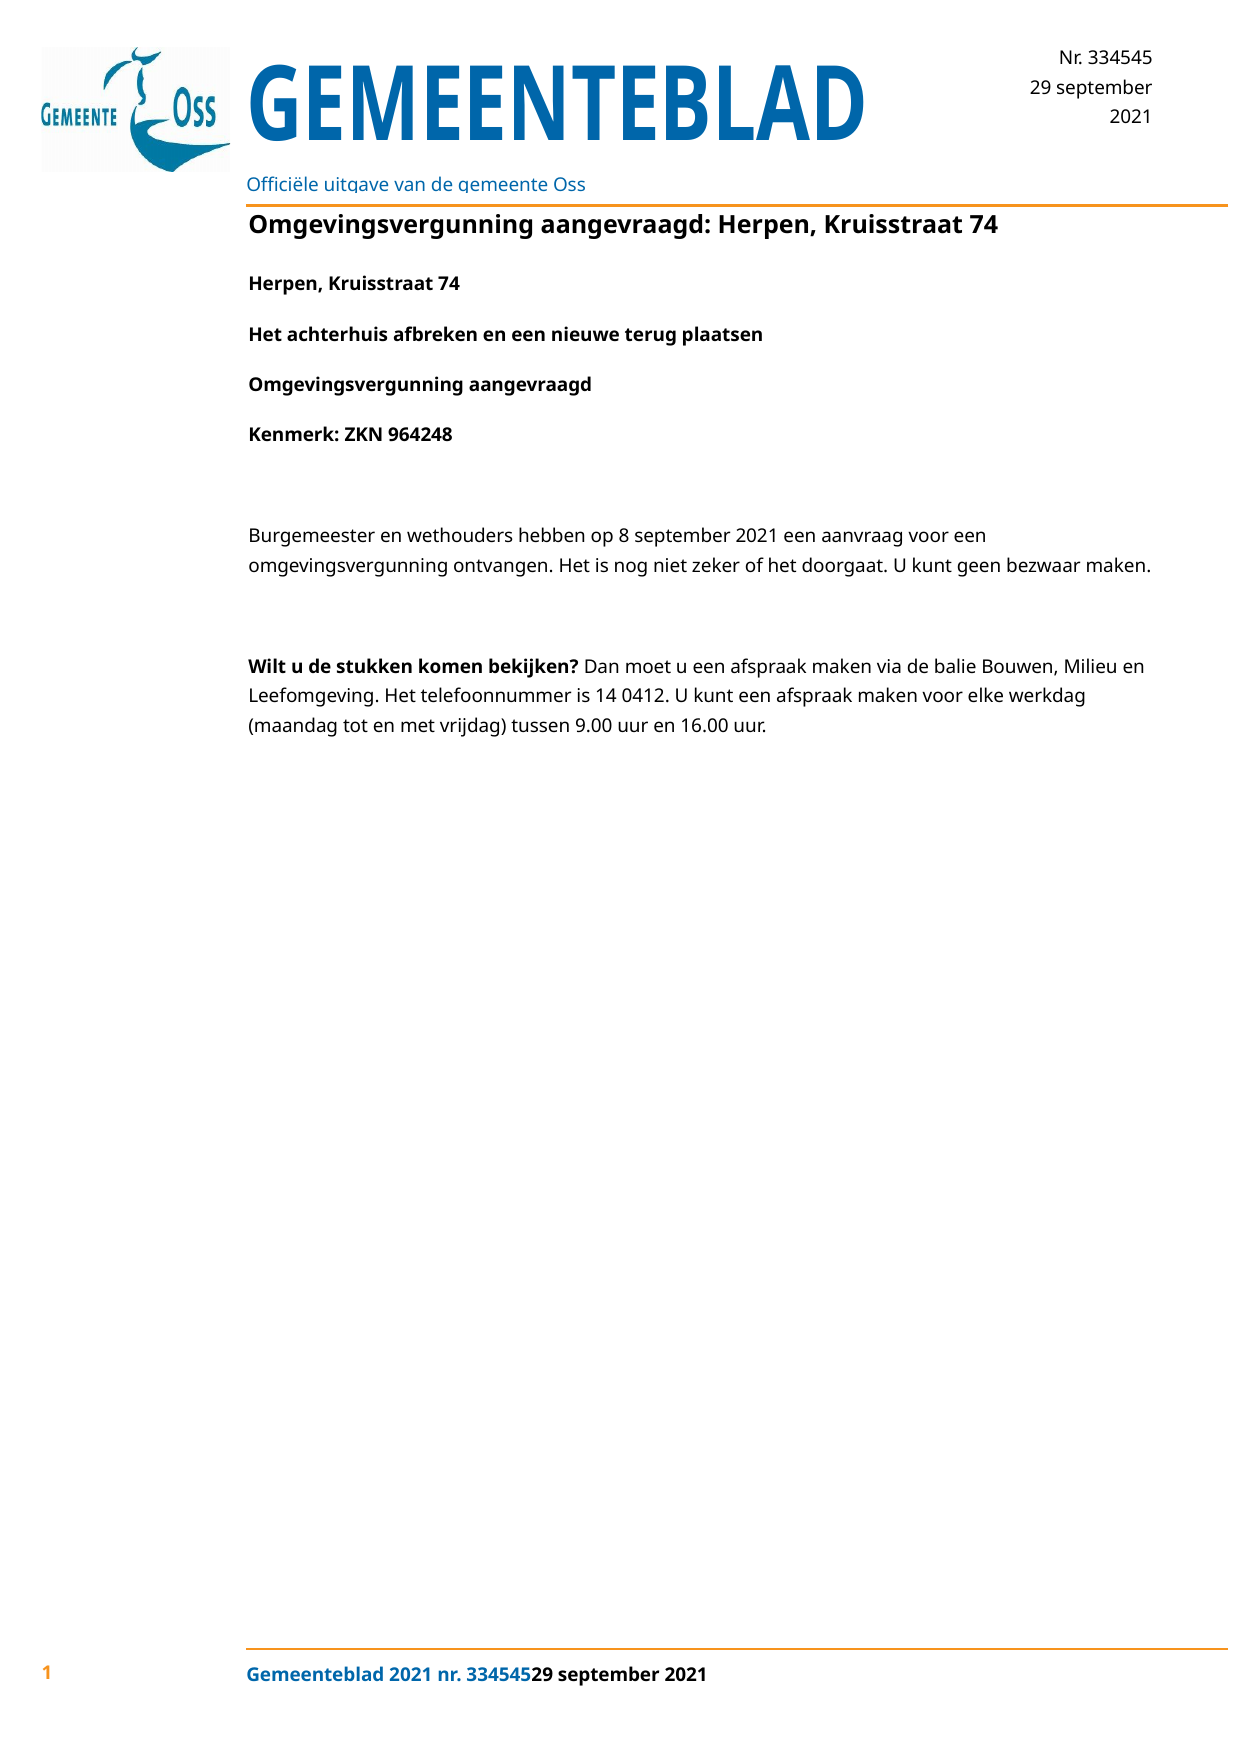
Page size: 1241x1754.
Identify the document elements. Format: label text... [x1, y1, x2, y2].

text Omgevingsvergunning aangevraagd: Herpen, Kruisstraat 74 [248, 207, 1152, 241]
text Wilt u de stukken komen bekijken? Dan moet u een afspraak maken via de balie Bouwen, Milieu en Leefomgeving. Het telefoonnummer is 14 0412. U kunt een afspraak maken voor elke werkdag (maandag tot en met vrijdag) tussen 9.00 uur en 16.00 uur. [248, 653, 1152, 738]
text Het achterhuis afbreken en een nieuwe terug plaatsen [248, 321, 1152, 346]
text Burgemeester en wethouders hebben op 8 september 2021 een aanvraag voor een omgevingsvergunning ontvangen. Het is nog niet zeker of het doorgaat. U kunt geen bezwaar maken. [248, 522, 1152, 578]
text Kenmerk: ZKN 964248 [248, 422, 1152, 447]
text Herpen, Kruisstraat 74 [248, 270, 1152, 296]
text Omgevingsvergunning aangevraagd [248, 371, 1152, 397]
picture [41, 47, 231, 172]
